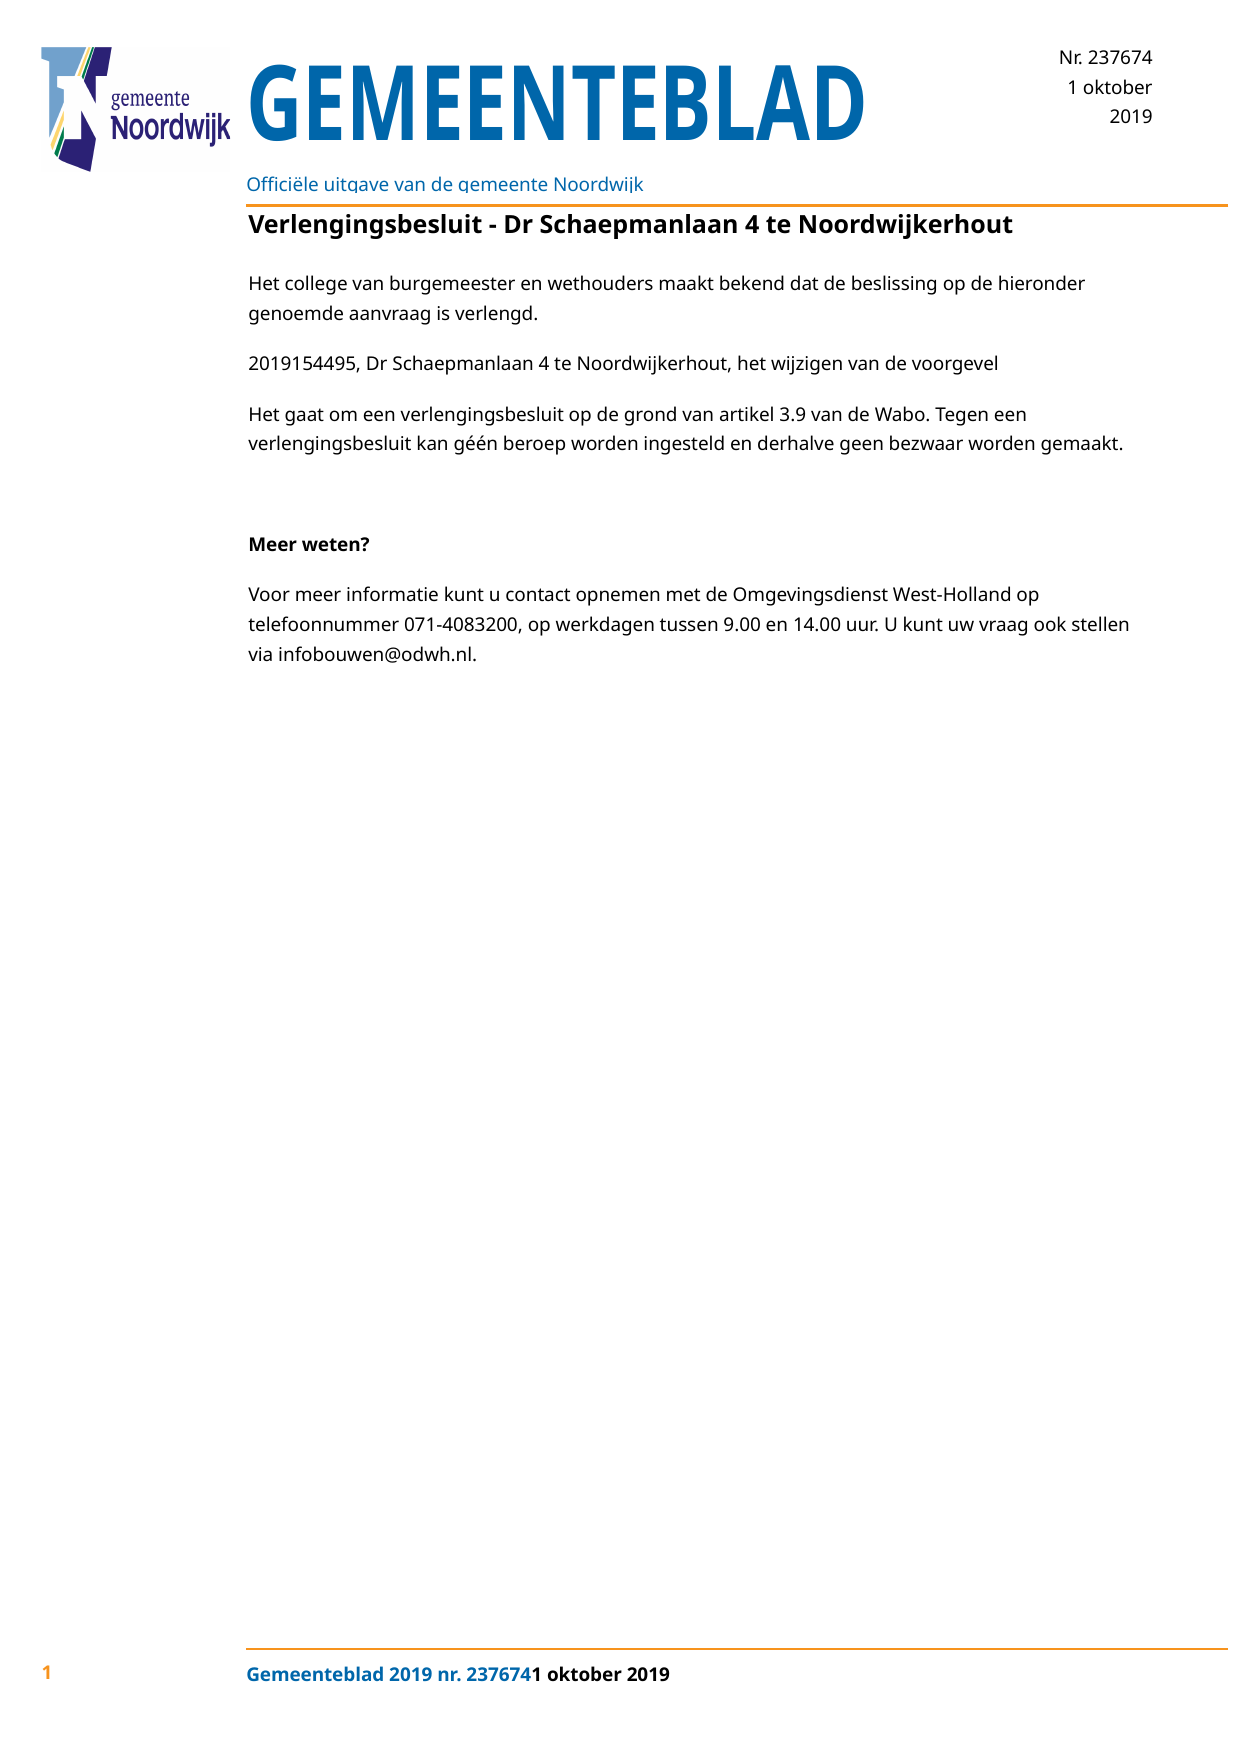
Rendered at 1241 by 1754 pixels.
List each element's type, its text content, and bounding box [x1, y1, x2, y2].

text Het gaat om een verlengingsbesluit op de grond van artikel 3.9 van de Wabo. Tegen een verlengingsbesluit kan géén beroep worden ingesteld en derhalve geen bezwaar worden gemaakt. [248, 401, 1152, 456]
picture [41, 47, 231, 172]
text 2019154495, Dr Schaepmanlaan 4 te Noordwijkerhout, het wijzigen van de voorgevel [248, 350, 1152, 376]
text Het college van burgemeester en wethouders maakt bekend dat de beslissing op de hieronder genoemde aanvraag is verlengd. [248, 270, 1152, 326]
text Voor meer informatie kunt u contact opnemen met de Omgevingsdienst West-Holland op telefoonnummer 071-4083200, op werkdagen tussen 9.00 en 14.00 uur. U kunt uw vraag ook stellen via infobouwen@odwh.nl. [248, 582, 1152, 666]
text Meer weten? [248, 531, 1152, 557]
text Verlengingsbesluit - Dr Schaepmanlaan 4 te Noordwijkerhout [248, 207, 1152, 241]
